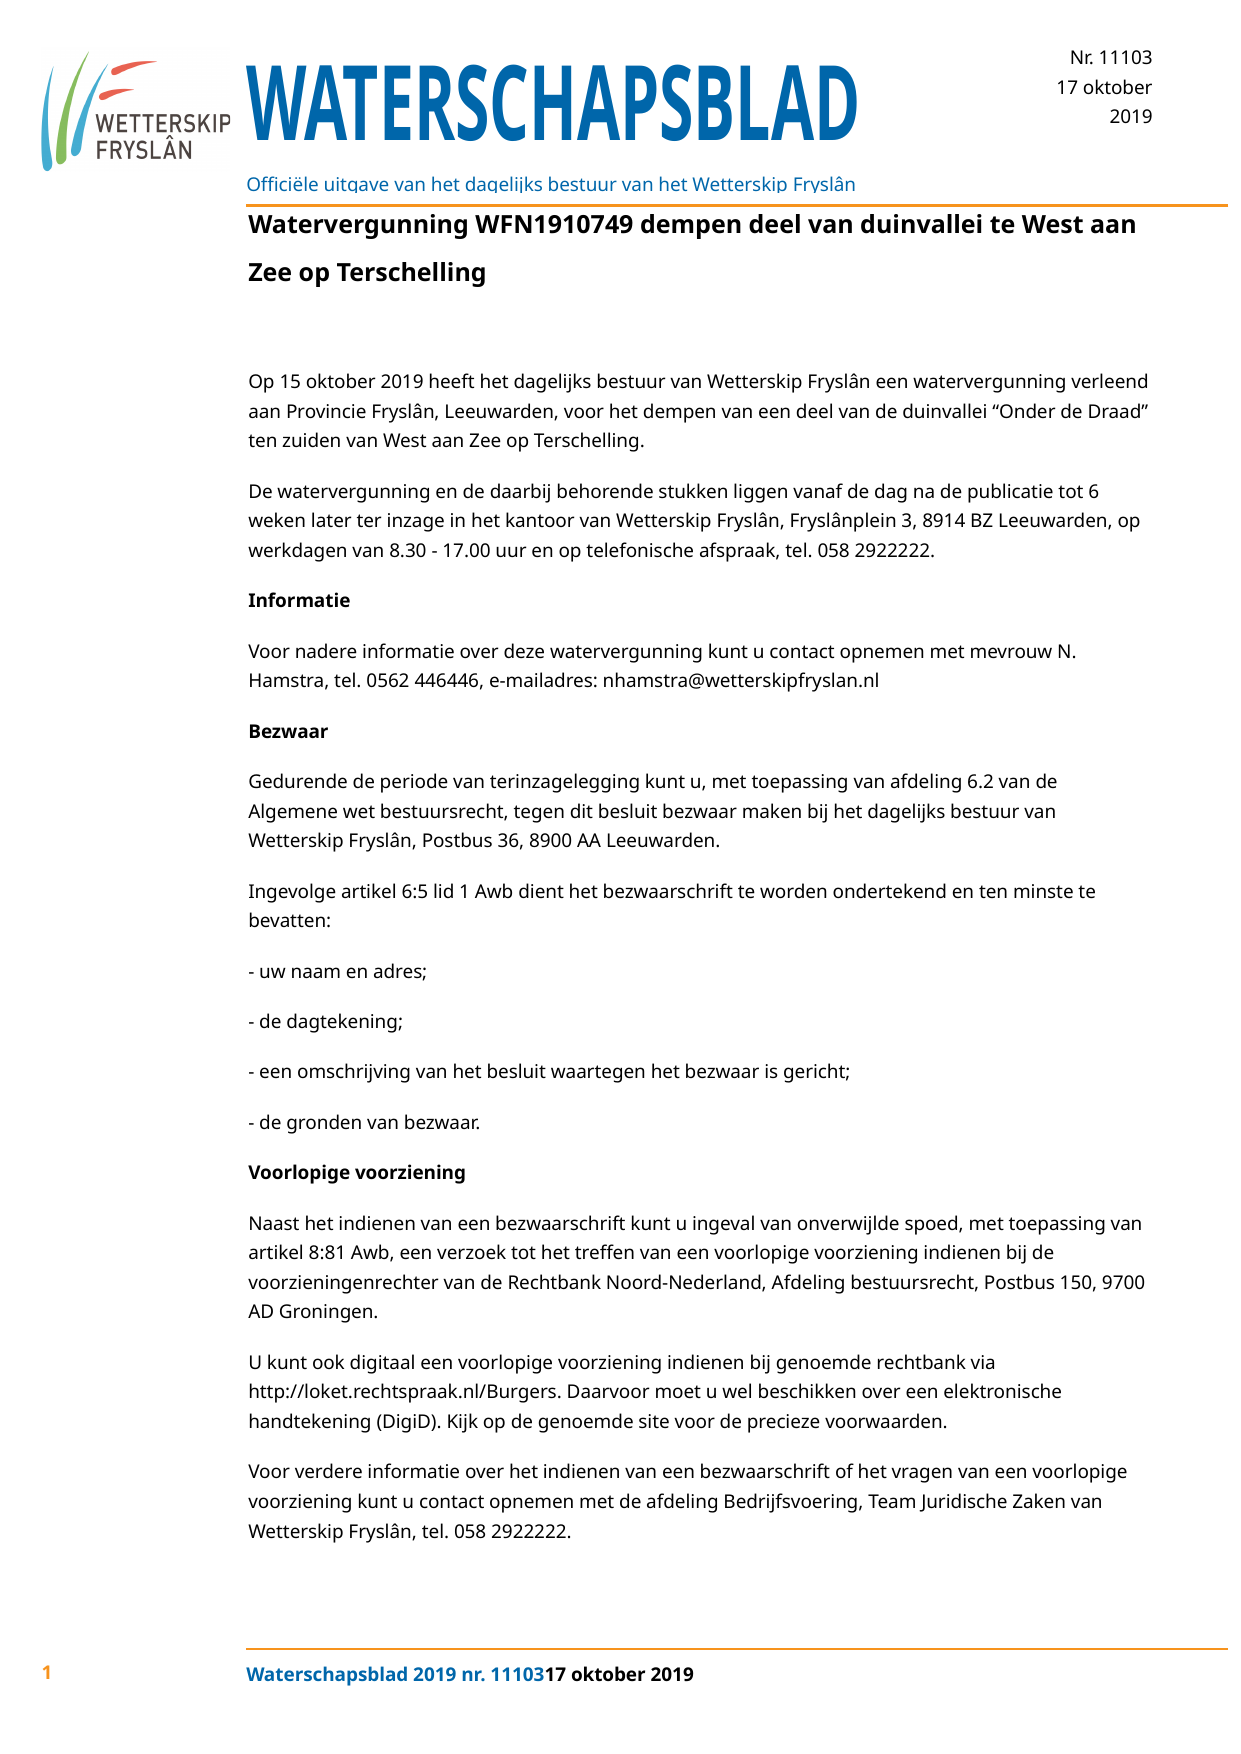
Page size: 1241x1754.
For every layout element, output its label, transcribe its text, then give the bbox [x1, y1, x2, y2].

text Informatie [248, 587, 1152, 613]
text De watervergunning en de daarbij behorende stukken liggen vanaf de dag na de publicatie tot 6 weken later ter inzage in het kantoor van Wetterskip Fryslân, Fryslânplein 3, 8914 BZ Leeuwarden, op werkdagen van 8.30 - 17.00 uur en op telefonische afspraak, tel. 058 2922222. [248, 478, 1152, 563]
text - uw naam en adres; [248, 958, 1152, 984]
text - de dagtekening; [248, 1008, 1152, 1034]
text Naast het indienen van een bezwaarschrift kunt u ingeval van onverwijlde spoed, met toepassing van artikel 8:81 Awb, een verzoek tot het treffen van een voorlopige voorziening indienen bij de voorzieningenrechter van de Rechtbank Noord-Nederland, Afdeling bestuursrecht, Postbus 150, 9700 AD Groningen. [248, 1210, 1152, 1324]
text Op 15 oktober 2019 heeft het dagelijks bestuur van Wetterskip Fryslân een watervergunning verleend aan Provincie Fryslân, Leeuwarden, voor het dempen van een deel van de duinvallei “Onder de Draad” ten zuiden van West aan Zee op Terschelling. [248, 368, 1152, 453]
text - een omschrijving van het besluit waartegen het bezwaar is gericht; [248, 1059, 1152, 1084]
text - de gronden van bezwaar. [248, 1109, 1152, 1135]
text Gedurende de periode van terinzagelegging kunt u, met toepassing van afdeling 6.2 van de Algemene wet bestuursrecht, tegen dit besluit bezwaar maken bij het dagelijks bestuur van Wetterskip Fryslân, Postbus 36, 8900 AA Leeuwarden. [248, 768, 1152, 853]
text Voor verdere informatie over het indienen van een bezwaarschrift of het vragen van een voorlopige voorziening kunt u contact opnemen met de afdeling Bedrijfsvoering, Team Juridische Zaken van Wetterskip Fryslân, tel. 058 2922222. [248, 1459, 1152, 1544]
text Voorlopige voorziening [248, 1159, 1152, 1185]
text Bezwaar [248, 718, 1152, 744]
text Watervergunning WFN1910749 dempen deel van duinvallei te West aan Zee op Terschelling [248, 207, 1152, 288]
text U kunt ook digitaal een voorlopige voorziening indienen bij genoemde rechtbank via http://loket.rechtspraak.nl/Burgers. Daarvoor moet u wel beschikken over een elektronische handtekening (DigiD). Kijk op de genoemde site voor de precieze voorwaarden. [248, 1349, 1152, 1434]
text Ingevolge artikel 6:5 lid 1 Awb dient het bezwaarschrift te worden ondertekend en ten minste te bevatten: [248, 878, 1152, 933]
picture [41, 47, 231, 172]
text Voor nadere informatie over deze watervergunning kunt u contact opnemen met mevrouw N. Hamstra, tel. 0562 446446, e-mailadres: nhamstra@wetterskipfryslan.nl [248, 638, 1152, 693]
